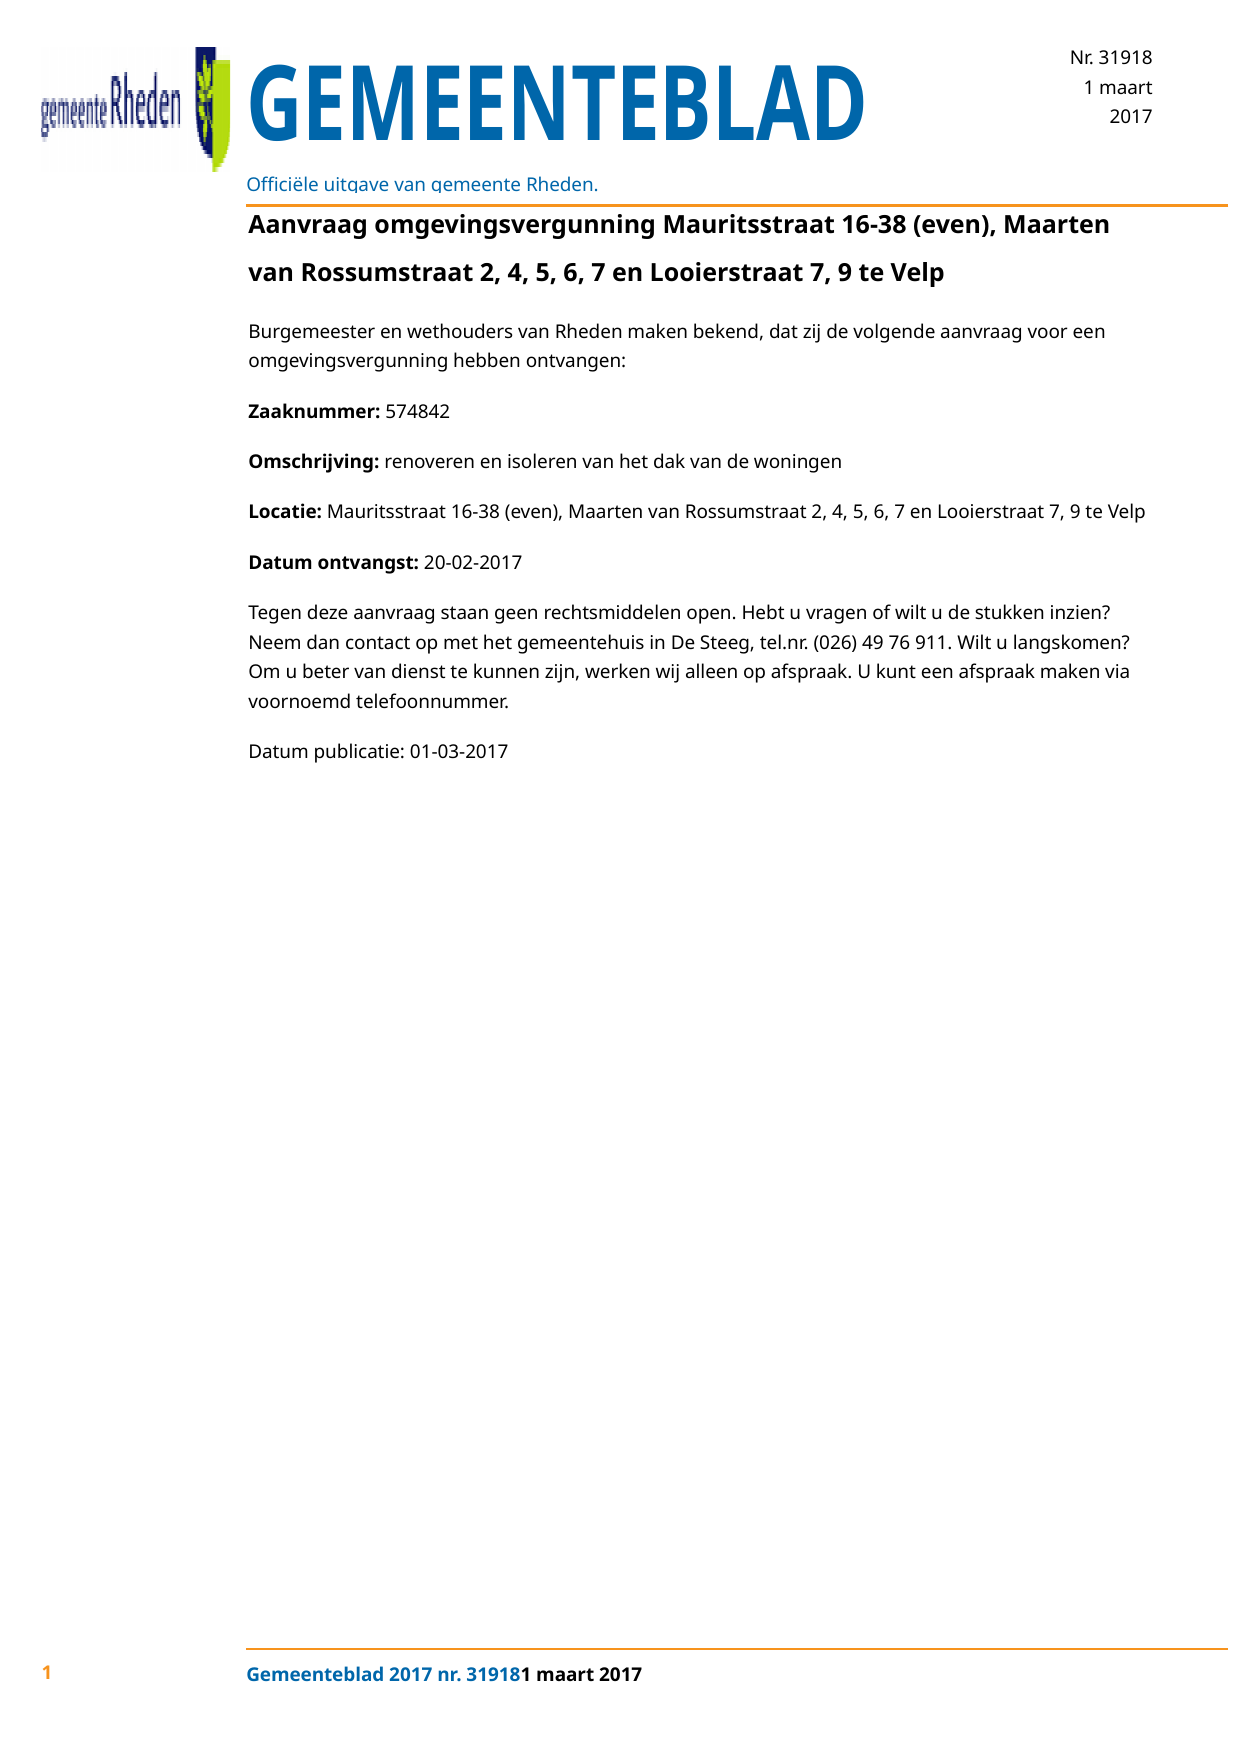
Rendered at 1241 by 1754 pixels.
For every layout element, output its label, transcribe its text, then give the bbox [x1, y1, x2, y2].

text Zaaknummer: 574842 [248, 398, 1152, 424]
text Datum ontvangst: 20-02-2017 [248, 549, 1152, 575]
text Aanvraag omgevingsvergunning Mauritsstraat 16-38 (even), Maarten van Rossumstraat 2, 4, 5, 6, 7 en Looierstraat 7, 9 te Velp [248, 207, 1152, 288]
picture [41, 47, 231, 172]
text Omschrijving: renoveren en isoleren van het dak van de woningen [248, 448, 1152, 474]
text Burgemeester en wethouders van Rheden maken bekend, dat zij de volgende aanvraag voor een omgevingsvergunning hebben ontvangen: [248, 318, 1152, 373]
text Tegen deze aanvraag staan geen rechtsmiddelen open. Hebt u vragen of wilt u de stukken inzien? Neem dan contact op met het gemeentehuis in De Steeg, tel.nr. (026) 49 76 911. Wilt u langskomen? Om u beter van dienst te kunnen zijn, werken wij alleen op afspraak. U kunt een afspraak maken via voornoemd telefoonnummer. [248, 599, 1152, 714]
text Datum publicatie: 01-03-2017 [248, 739, 1152, 764]
text Locatie: Mauritsstraat 16-38 (even), Maarten van Rossumstraat 2, 4, 5, 6, 7 en Looierstraat 7, 9 te Velp [248, 499, 1152, 524]
